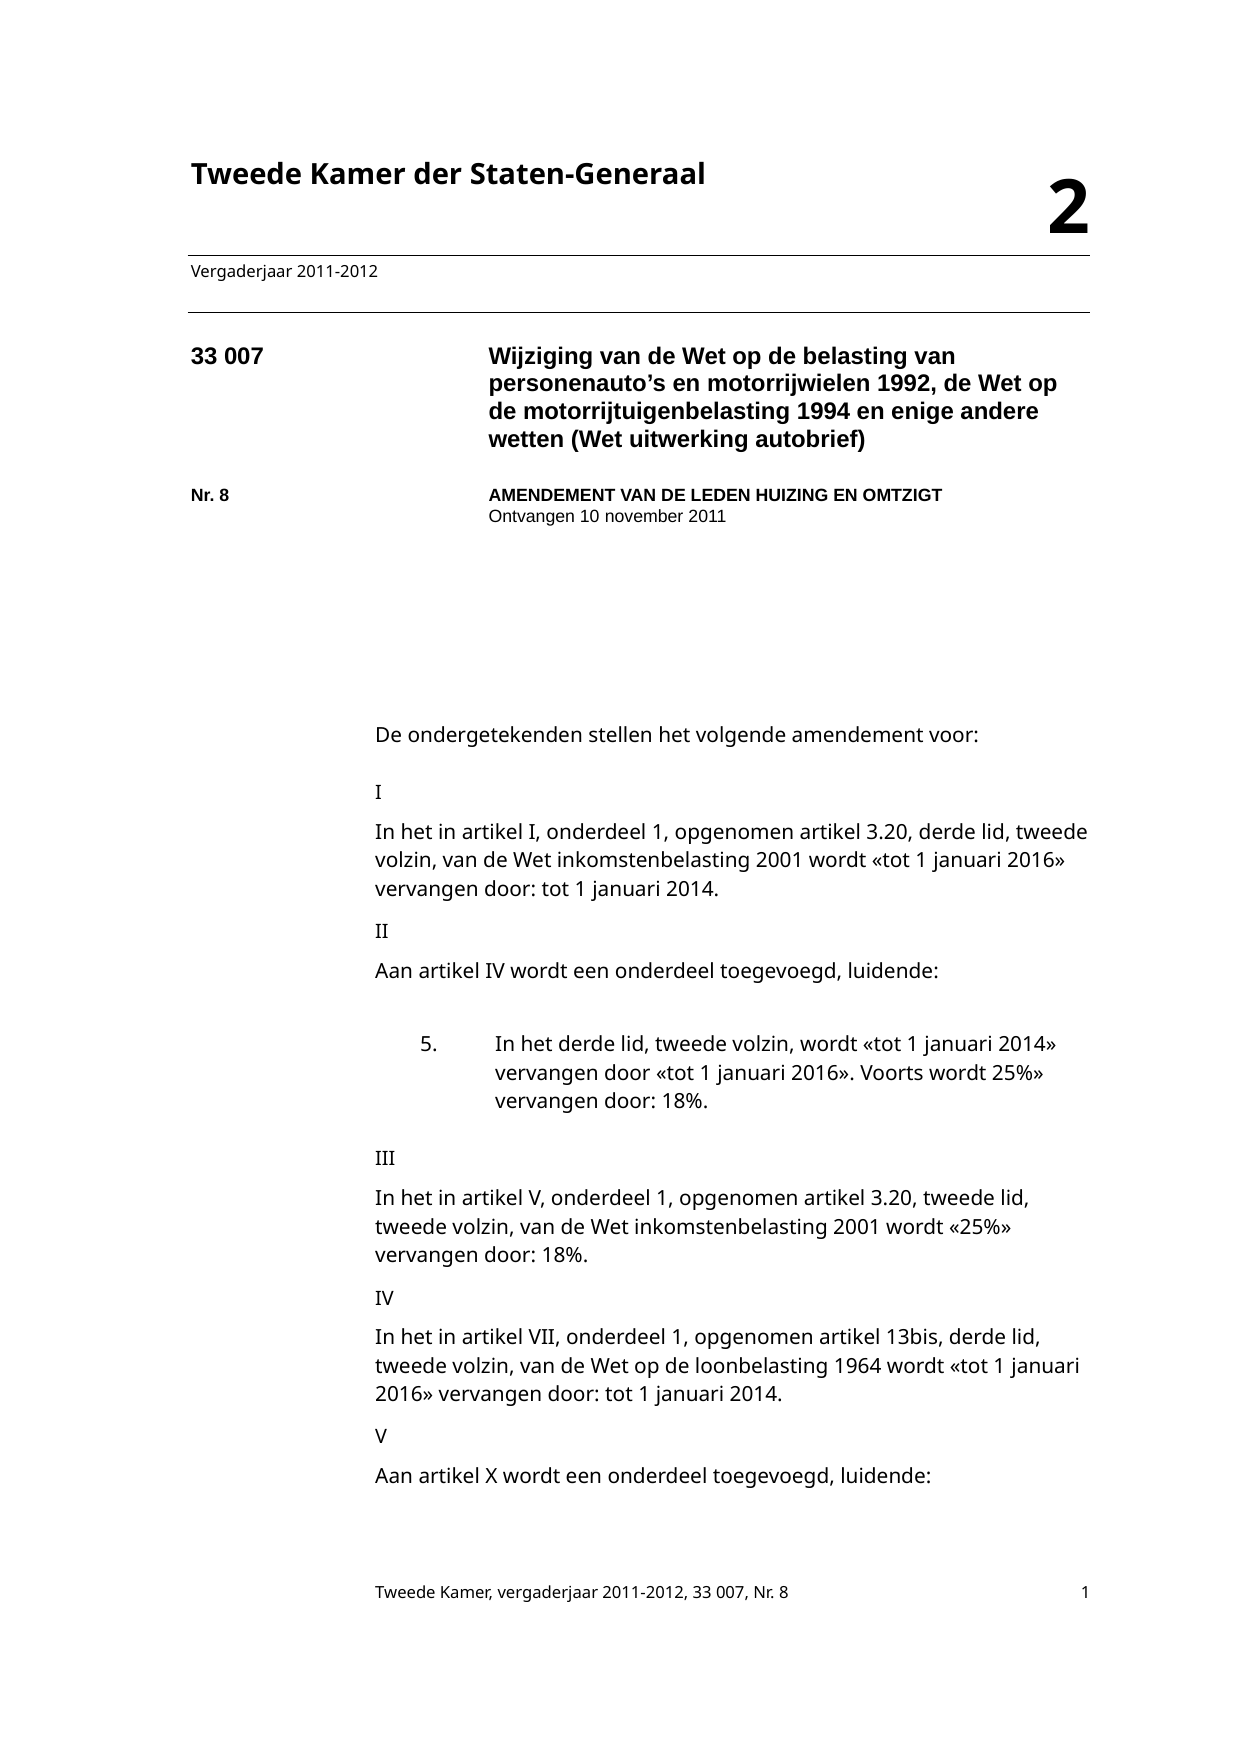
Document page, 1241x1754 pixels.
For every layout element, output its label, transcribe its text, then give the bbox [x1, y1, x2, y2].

text Aan artikel IV wordt een onderdeel toegevoegd, luidende: [375, 956, 1090, 984]
text In het in artikel I, onderdeel 1, opgenomen artikel 3.20, derde lid, tweede volzin, van de Wet inkomstenbelasting 2001 wordt «tot 1 januari 2016» vervangen door: tot 1 januari 2014. [375, 817, 1090, 902]
text In het in artikel VII, onderdeel 1, opgenomen artikel 13bis, derde lid, tweede volzin, van de Wet op de loonbelasting 1964 wordt «tot 1 januari 2016» vervangen door: tot 1 januari 2014. [375, 1322, 1090, 1408]
table_cell [485, 256, 1090, 312]
table_cell 33 007 [188, 339, 485, 482]
text V [375, 1423, 1090, 1450]
table_cell Wijziging van de Wet op de belasting van personenauto’s en motorrijwielen 1992, de Wet op de motorrijtuigenbelasting 1994 en enige andere wetten (Wet uitwerking autobrief) [485, 339, 1090, 482]
table_cell Nr. 8 [188, 482, 485, 601]
text III [375, 1145, 1090, 1172]
text I [375, 778, 1090, 805]
text Aan artikel X wordt een onderdeel toegevoegd, luidende: [375, 1462, 1090, 1490]
table_cell Vergaderjaar 2011-2012 [188, 256, 485, 312]
table_header Tweede Kamer der Staten-Generaal [188, 150, 909, 255]
text IV [375, 1284, 1090, 1311]
table_cell AMENDEMENT VAN DE LEDEN HUIZING EN OMTZIGT Ontvangen 10 november 2011 [485, 482, 1090, 601]
table_cell [188, 313, 485, 339]
table_cell [485, 313, 1090, 339]
table_header 2 [910, 150, 1090, 255]
text II [375, 917, 1090, 944]
text De ondergetekenden stellen het volgende amendement voor: [375, 720, 1090, 748]
text In het in artikel V, onderdeel 1, opgenomen artikel 3.20, tweede lid, tweede volzin, van de Wet inkomstenbelasting 2001 wordt «25%» vervangen door: 18%. [375, 1183, 1090, 1269]
list In het derde lid, tweede volzin, wordt «tot 1 januari 2014» vervangen door «tot 1 januari 2016». Voorts wordt 25%» vervangen door: 18%. [420, 1029, 1090, 1115]
